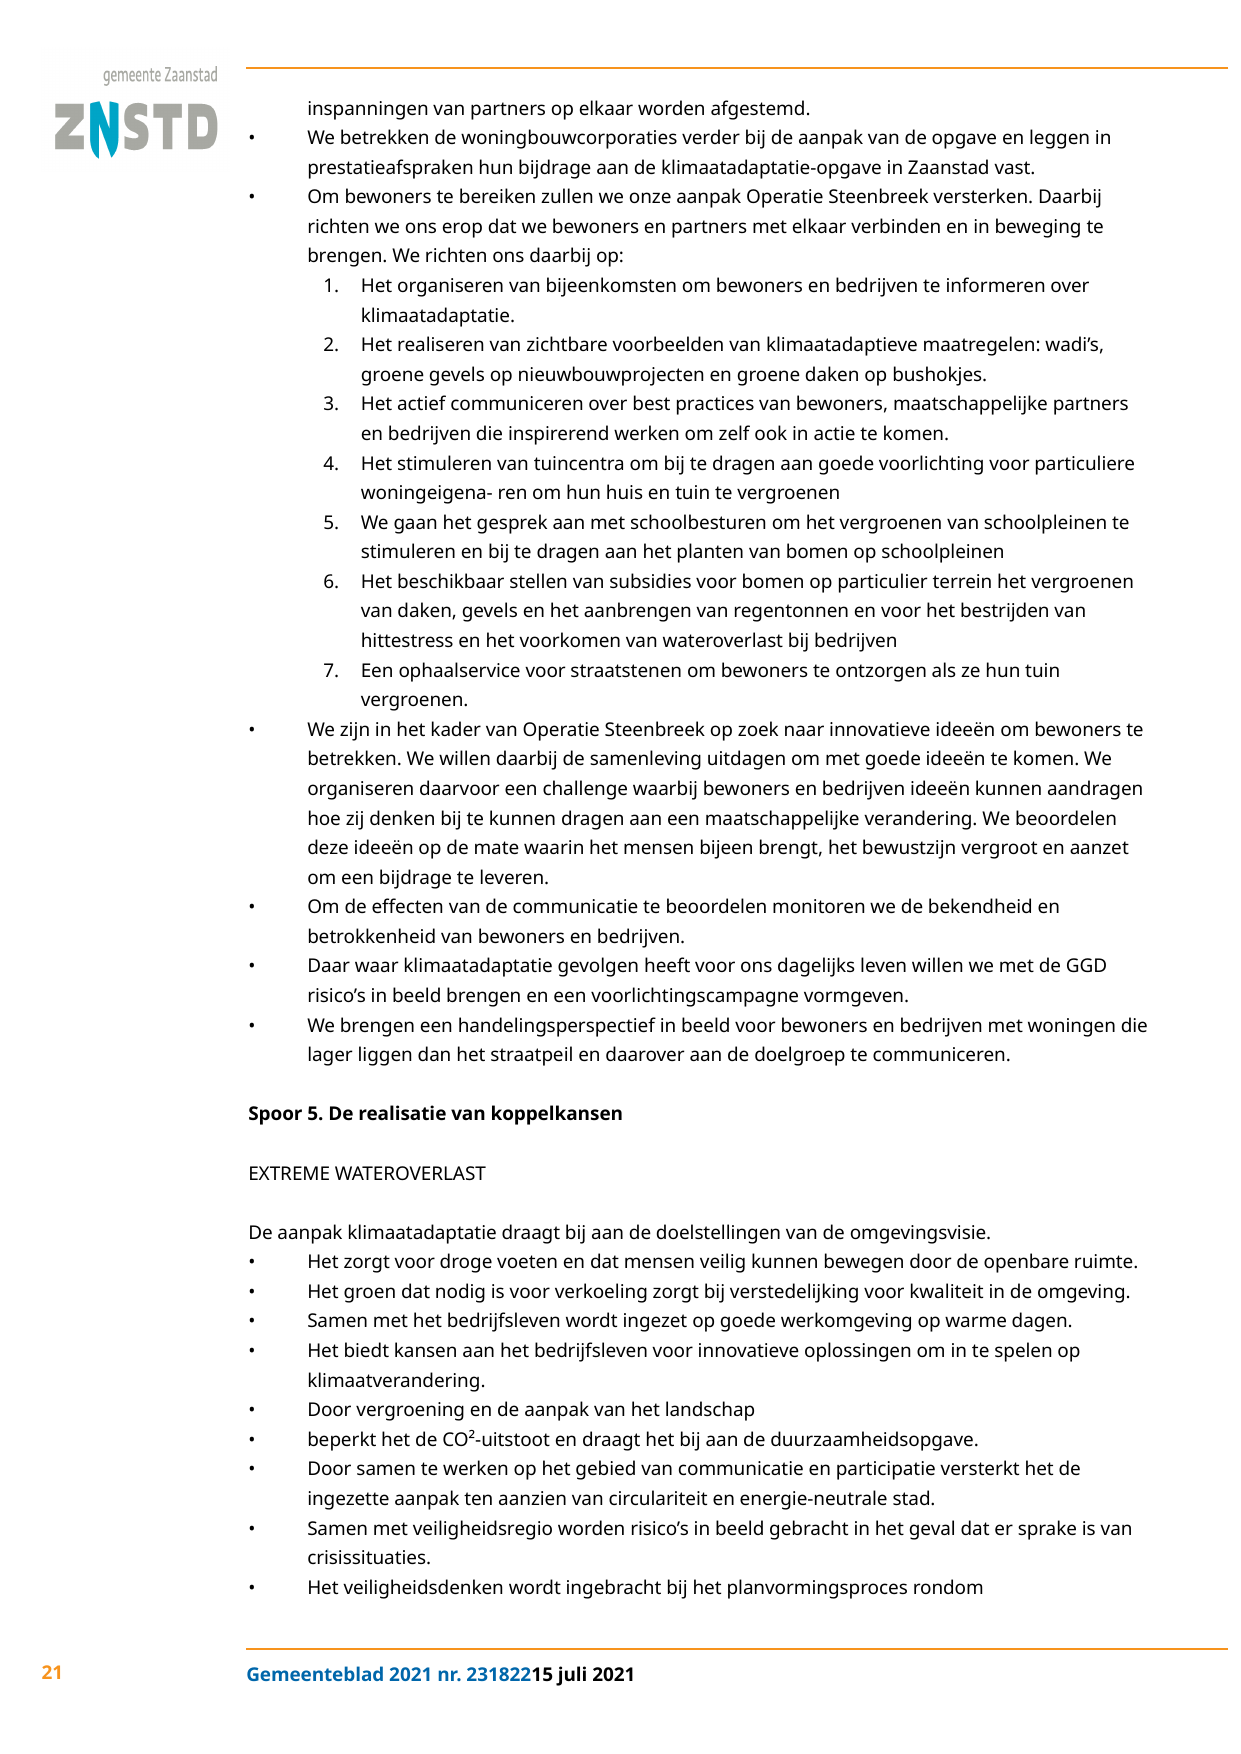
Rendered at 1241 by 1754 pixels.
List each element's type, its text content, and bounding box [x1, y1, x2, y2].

text De aanpak klimaatadaptatie draagt bij aan de doelstellingen van de omgevingsvisie. [248, 1219, 1152, 1245]
list beperkt het de CO²-uitstoot en draagt het bij aan de duurzaamheidsopgave. [248, 1426, 1152, 1452]
list Een ophaalservice voor straatstenen om bewoners te ontzorgen als ze hun tuin vergroenen. [323, 657, 1152, 712]
list inspanningen van partners op elkaar worden afgestemd. [248, 95, 1152, 121]
list Samen met veiligheidsregio worden risico’s in beeld gebracht in het geval dat er sprake is van crisissituaties. [248, 1515, 1152, 1570]
list Samen met het bedrijfsleven wordt ingezet op goede werkomgeving op warme dagen. [248, 1308, 1152, 1333]
list We betrekken de woningbouwcorporaties verder bij de aanpak van de opgave en leggen in prestatieafspraken hun bijdrage aan de klimaatadaptatie-opgave in Zaanstad vast. [248, 124, 1152, 180]
list We gaan het gesprek aan met schoolbesturen om het vergroenen van schoolpleinen te stimuleren en bij te dragen aan het planten van bomen op schoolpleinen [323, 509, 1152, 564]
list Om de effecten van de communicatie te beoordelen monitoren we de bekendheid en betrokkenheid van bewoners en bedrijven. [248, 893, 1152, 949]
list Het zorgt voor droge voeten en dat mensen veilig kunnen bewegen door de openbare ruimte. [248, 1248, 1152, 1274]
text EXTREME WATEROVERLAST [248, 1160, 1152, 1186]
list Daar waar klimaatadaptatie gevolgen heeft voor ons dagelijks leven willen we met de GGD risico’s in beeld brengen en een voorlichtingscampagne vormgeven. [248, 953, 1152, 1008]
list We brengen een handelingsperspectief in beeld voor bewoners en bedrijven met woningen die lager liggen dan het straatpeil en daarover aan de doelgroep te communiceren. [248, 1012, 1152, 1067]
list Het actief communiceren over best practices van bewoners, maatschappelijke partners en bedrijven die inspirerend werken om zelf ook in actie te komen. [323, 391, 1152, 446]
list We zijn in het kader van Operatie Steenbreek op zoek naar innovatieve ideeën om bewoners te betrekken. We willen daarbij de samenleving uitdagen om met goede ideeën te komen. We organiseren daarvoor een challenge waarbij bewoners en bedrijven ideeën kunnen aandragen hoe zij denken bij te kunnen dragen aan een maatschappelijke verandering. We beoordelen deze ideeën op de mate waarin het mensen bijeen brengt, het bewustzijn vergroot en aanzet om een bijdrage te leveren. [248, 716, 1152, 890]
list Het organiseren van bijeenkomsten om bewoners en bedrijven te informeren over klimaatadaptatie. [323, 272, 1152, 328]
list Het beschikbaar stellen van subsidies voor bomen op particulier terrein het vergroenen van daken, gevels en het aanbrengen van regentonnen en voor het bestrijden van hittestress en het voorkomen van wateroverlast bij bedrijven [323, 568, 1152, 653]
list Het realiseren van zichtbare voorbeelden van klimaatadaptieve maatregelen: wadi’s, groene gevels op nieuwbouwprojecten en groene daken op bushokjes. [323, 331, 1152, 387]
list Het biedt kansen aan het bedrijfsleven voor innovatieve oplossingen om in te spelen op klimaatverandering. [248, 1337, 1152, 1393]
list Om bewoners te bereiken zullen we onze aanpak Operatie Steenbreek versterken. Daarbij richten we ons erop dat we bewoners en partners met elkaar verbinden en in beweging te brengen. We richten ons daarbij op: [248, 183, 1152, 268]
list Door samen te werken op het gebied van communicatie en participatie versterkt het de ingezette aanpak ten aanzien van circulariteit en energie-neutrale stad. [248, 1456, 1152, 1511]
picture [41, 47, 231, 172]
list Het veiligheidsdenken wordt ingebracht bij het planvormingsproces rondom [248, 1574, 1152, 1600]
list Het groen dat nodig is voor verkoeling zorgt bij verstedelijking voor kwaliteit in de omgeving. [248, 1278, 1152, 1304]
list Door vergroening en de aanpak van het landschap [248, 1396, 1152, 1422]
text Spoor 5. De realisatie van koppelkansen [248, 1101, 1152, 1126]
list Het stimuleren van tuincentra om bij te dragen aan goede voorlichting voor particuliere woningeigena- ren om hun huis en tuin te vergroenen [323, 450, 1152, 505]
